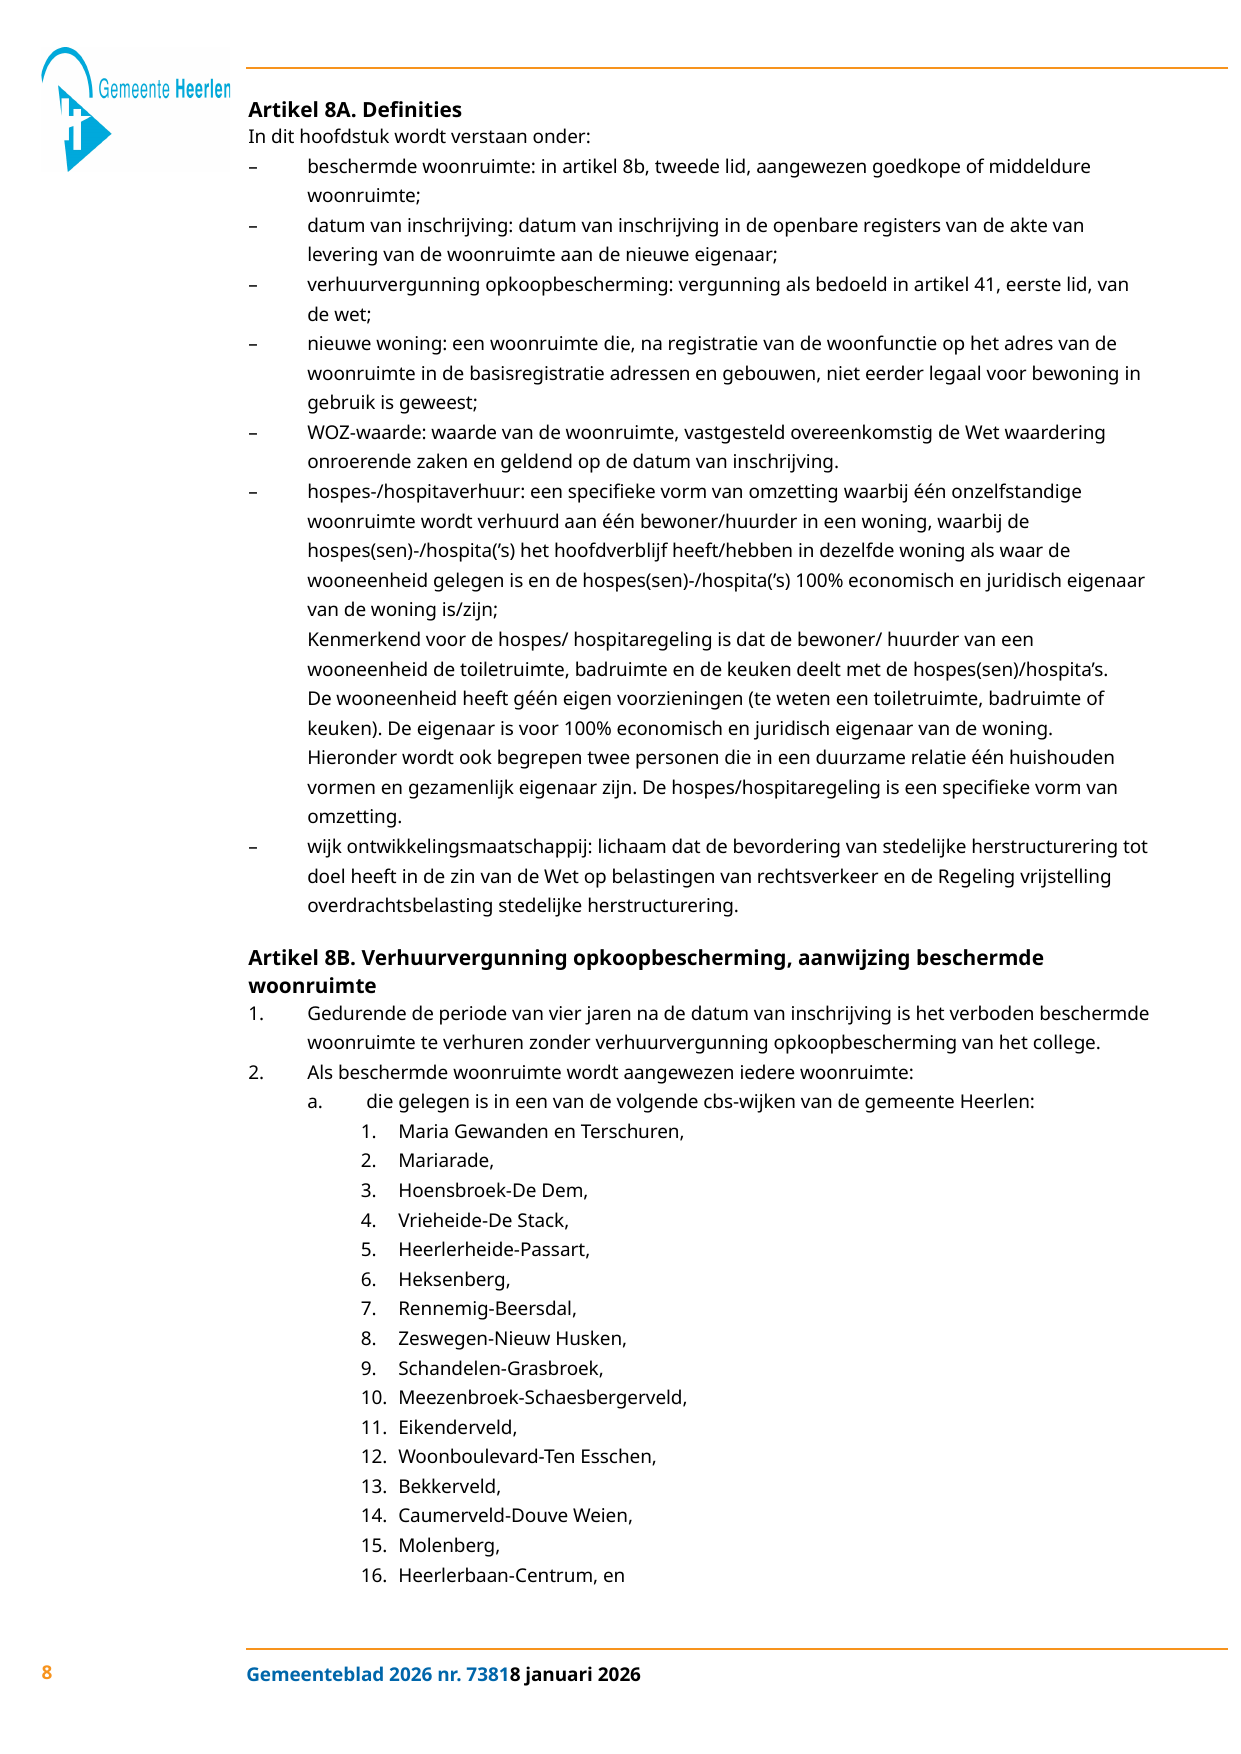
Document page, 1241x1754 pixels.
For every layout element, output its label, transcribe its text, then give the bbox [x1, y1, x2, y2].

text Artikel 8B. Verhuurvergunning opkoopbescherming, aanwijzing beschermde woonruimte [248, 943, 1152, 1000]
list Bekkerveld, [361, 1473, 1152, 1499]
list hospes-/hospitaverhuur: een specifieke vorm van omzetting waarbij één onzelfstandige woonruimte wordt verhuurd aan één bewoner/huurder in een woning, waarbij de hospes(sen)-/hospita(’s) het hoofdverblijf heeft/hebben in dezelfde woning als waar de wooneenheid gelegen is en de hospes(sen)-/hospita(’s) 100% economisch en juridisch eigenaar van de woning is/zijn; [248, 478, 1152, 622]
list Gedurende de periode van vier jaren na de datum van inschrijving is het verboden beschermde woonruimte te verhuren zonder verhuurvergunning opkoopbescherming van het college. [248, 1000, 1152, 1055]
list Heerlerheide-Passart, [361, 1236, 1152, 1262]
list Schandelen-Grasbroek, [361, 1355, 1152, 1380]
list Eikenderveld, [361, 1414, 1152, 1439]
list datum van inschrijving: datum van inschrijving in de openbare registers van de akte van levering van de woonruimte aan de nieuwe eigenaar; [248, 212, 1152, 267]
list Vrieheide-De Stack, [361, 1207, 1152, 1232]
list Zeswegen-Nieuw Husken, [361, 1325, 1152, 1351]
list Maria Gewanden en Terschuren, [361, 1118, 1152, 1144]
list Woonboulevard-Ten Esschen, [361, 1443, 1152, 1469]
list Als beschermde woonruimte wordt aangewezen iedere woonruimte: [248, 1059, 1152, 1084]
text In dit hoofdstuk wordt verstaan onder: [248, 123, 1152, 149]
list WOZ-waarde: waarde van de woonruimte, vastgesteld overeenkomstig de Wet waardering onroerende zaken en geldend op de datum van inschrijving. [248, 419, 1152, 474]
list Mariarade, [361, 1148, 1152, 1173]
list Meezenbroek-Schaesbergerveld, [361, 1384, 1152, 1410]
list Kenmerkend voor de hospes/ hospitaregeling is dat de bewoner/ huurder van een wooneenheid de toiletruimte, badruimte en de keuken deelt met de hospes(sen)/hospita’s. [248, 626, 1152, 681]
list Rennemig-Beersdal, [361, 1296, 1152, 1321]
list Hoensbroek-De Dem, [361, 1177, 1152, 1203]
list Heerlerbaan-Centrum, en [361, 1562, 1152, 1587]
list Molenberg, [361, 1532, 1152, 1558]
picture [41, 47, 59, 70]
text Artikel 8A. Definities [248, 95, 1152, 123]
picture [41, 47, 231, 172]
list Caumerveld-Douve Weien, [361, 1503, 1152, 1528]
list verhuurvergunning opkoopbescherming: vergunning als bedoeld in artikel 41, eerste lid, van de wet; [248, 271, 1152, 326]
list wijk ontwikkelingsmaatschappij: lichaam dat de bevordering van stedelijke herstructurering tot doel heeft in de zin van de Wet op belastingen van rechtsverkeer en de Regeling vrijstelling overdrachtsbelasting stedelijke herstructurering. [248, 833, 1152, 918]
list Hieronder wordt ook begrepen twee personen die in een duurzame relatie één huishouden vormen en gezamenlijk eigenaar zijn. De hospes/hospitaregeling is een specifieke vorm van omzetting. [248, 744, 1152, 829]
list nieuwe woning: een woonruimte die, na registratie van de woonfunctie op het adres van de woonruimte in de basisregistratie adressen en gebouwen, niet eerder legaal voor bewoning in gebruik is geweest; [248, 330, 1152, 415]
list die gelegen is in een van de volgende cbs-wijken van de gemeente Heerlen: [307, 1088, 1152, 1114]
list De wooneenheid heeft géén eigen voorzieningen (te weten een toiletruimte, badruimte of keuken). De eigenaar is voor 100% economisch en juridisch eigenaar van de woning. [248, 685, 1152, 741]
list beschermde woonruimte: in artikel 8b, tweede lid, aangewezen goedkope of middeldure woonruimte; [248, 153, 1152, 208]
list Heksenberg, [361, 1266, 1152, 1292]
